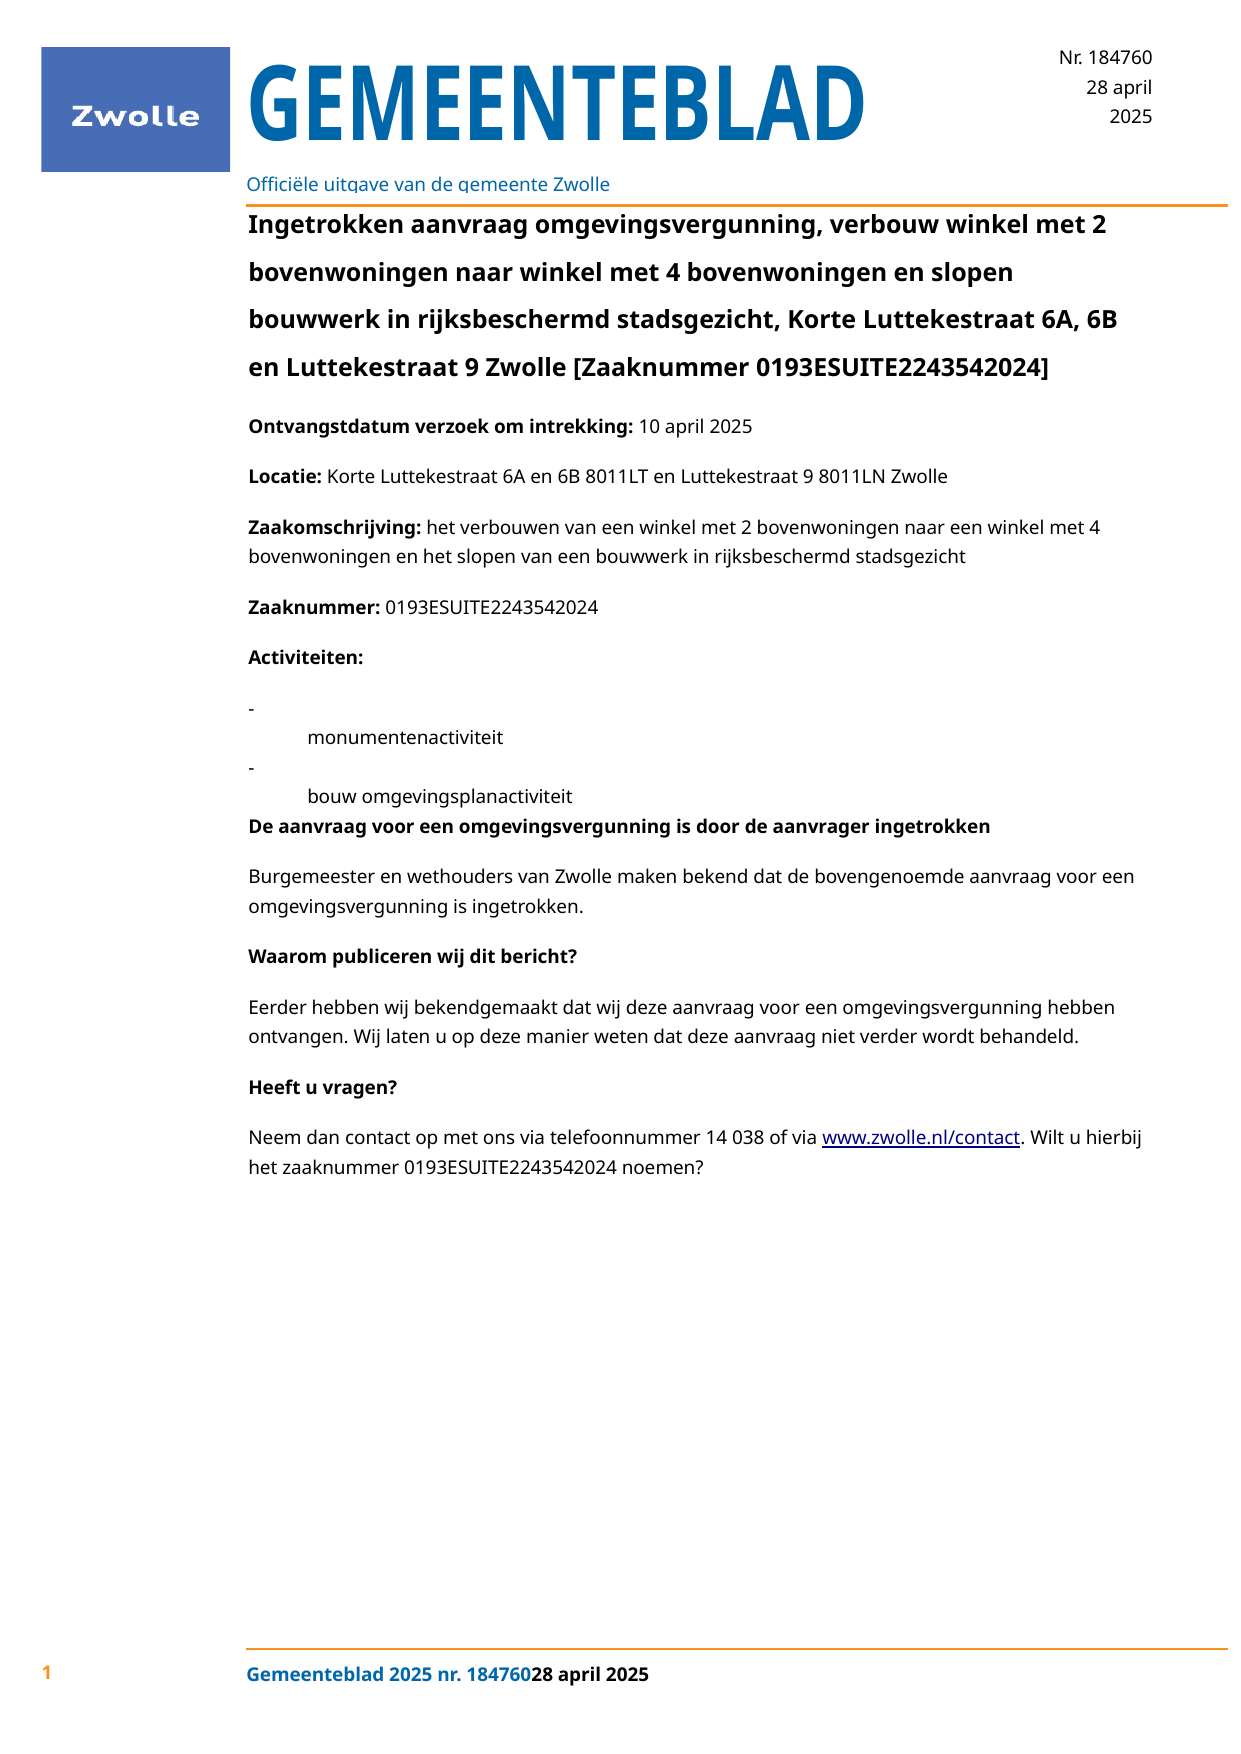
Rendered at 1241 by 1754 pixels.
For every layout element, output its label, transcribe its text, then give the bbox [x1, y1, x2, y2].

text De aanvraag voor een omgevingsvergunning is door de aanvrager ingetrokken [248, 813, 1152, 839]
picture [41, 47, 231, 172]
list bouw omgevingsplanactiviteit [248, 783, 1152, 809]
text Zaaknummer: 0193ESUITE2243542024 [248, 594, 1152, 620]
text Burgemeester en wethouders van Zwolle maken bekend dat de bovengenoemde aanvraag voor een omgevingsvergunning is ingetrokken. [248, 863, 1152, 919]
text Ontvangstdatum verzoek om intrekking: 10 april 2025 [248, 413, 1152, 439]
text Neem dan contact op met ons via telefoonnummer 14 038 of via www.zwolle.nl/contact. Wilt u hierbij het zaaknummer 0193ESUITE2243542024 noemen? [248, 1124, 1152, 1180]
text Activiteiten: [248, 644, 1152, 670]
text Heeft u vragen? [248, 1074, 1152, 1100]
text Waarom publiceren wij dit bericht? [248, 943, 1152, 969]
list monumentenactiviteit [248, 724, 1152, 750]
text Eerder hebben wij bekendgemaakt dat wij deze aanvraag voor een omgevingsvergunning hebben ontvangen. Wij laten u op deze manier weten dat deze aanvraag niet verder wordt behandeld. [248, 994, 1152, 1049]
text Locatie: Korte Luttekestraat 6A en 6B 8011LT en Luttekestraat 9 8011LN Zwolle [248, 463, 1152, 489]
text Zaakomschrijving: het verbouwen van een winkel met 2 bovenwoningen naar een winkel met 4 bovenwoningen en het slopen van een bouwwerk in rijksbeschermd stadsgezicht [248, 514, 1152, 569]
text Ingetrokken aanvraag omgevingsvergunning, verbouw winkel met 2 bovenwoningen naar winkel met 4 bovenwoningen en slopen bouwwerk in rijksbeschermd stadsgezicht, Korte Luttekestraat 6A, 6B en Luttekestraat 9 Zwolle [Zaaknummer 0193ESUITE2243542024] [248, 207, 1152, 384]
